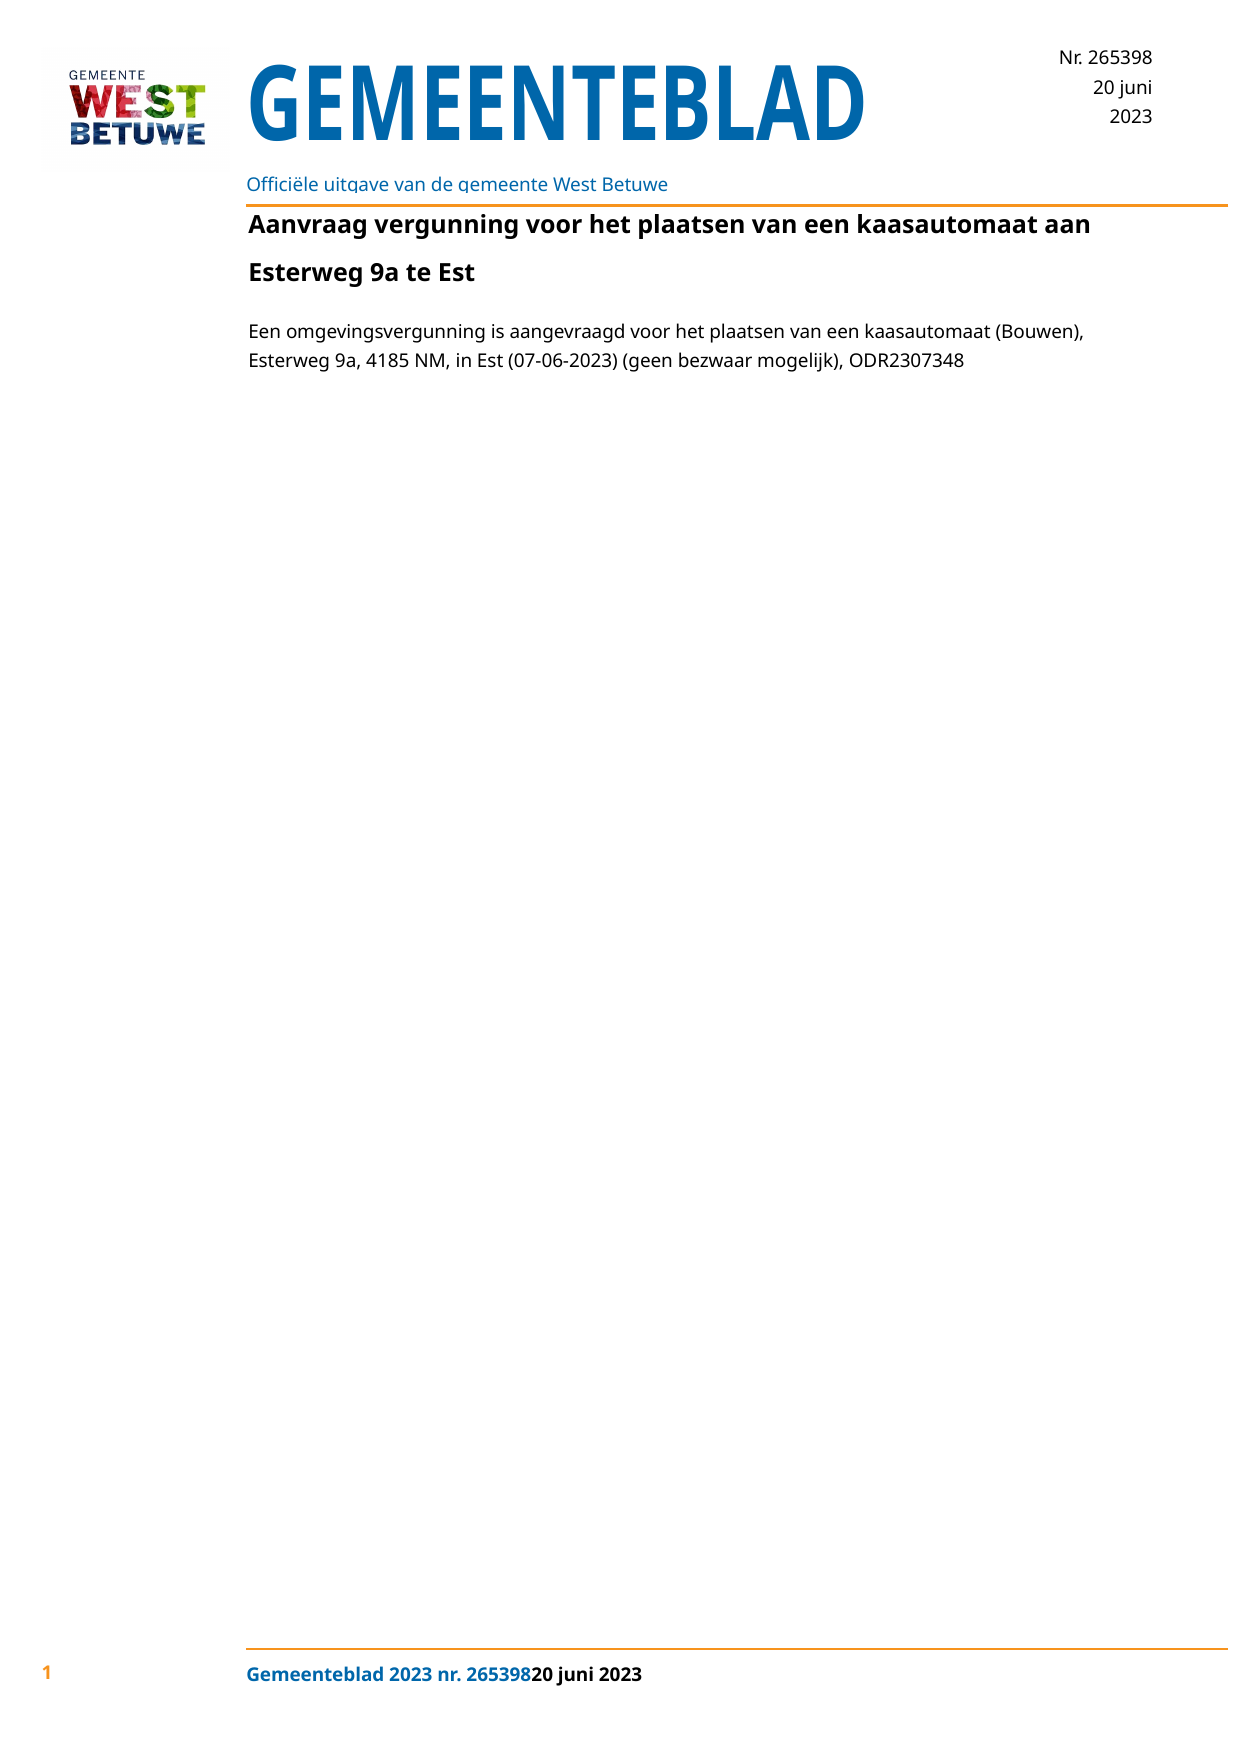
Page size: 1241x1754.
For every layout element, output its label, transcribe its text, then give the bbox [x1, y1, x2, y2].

text Een omgevingsvergunning is aangevraagd voor het plaatsen van een kaasautomaat (Bouwen), Esterweg 9a, 4185 NM, in Est (07-06-2023) (geen bezwaar mogelijk), ODR2307348 [248, 318, 1152, 373]
picture [41, 47, 231, 172]
text Aanvraag vergunning voor het plaatsen van een kaasautomaat aan Esterweg 9a te Est [248, 207, 1152, 288]
